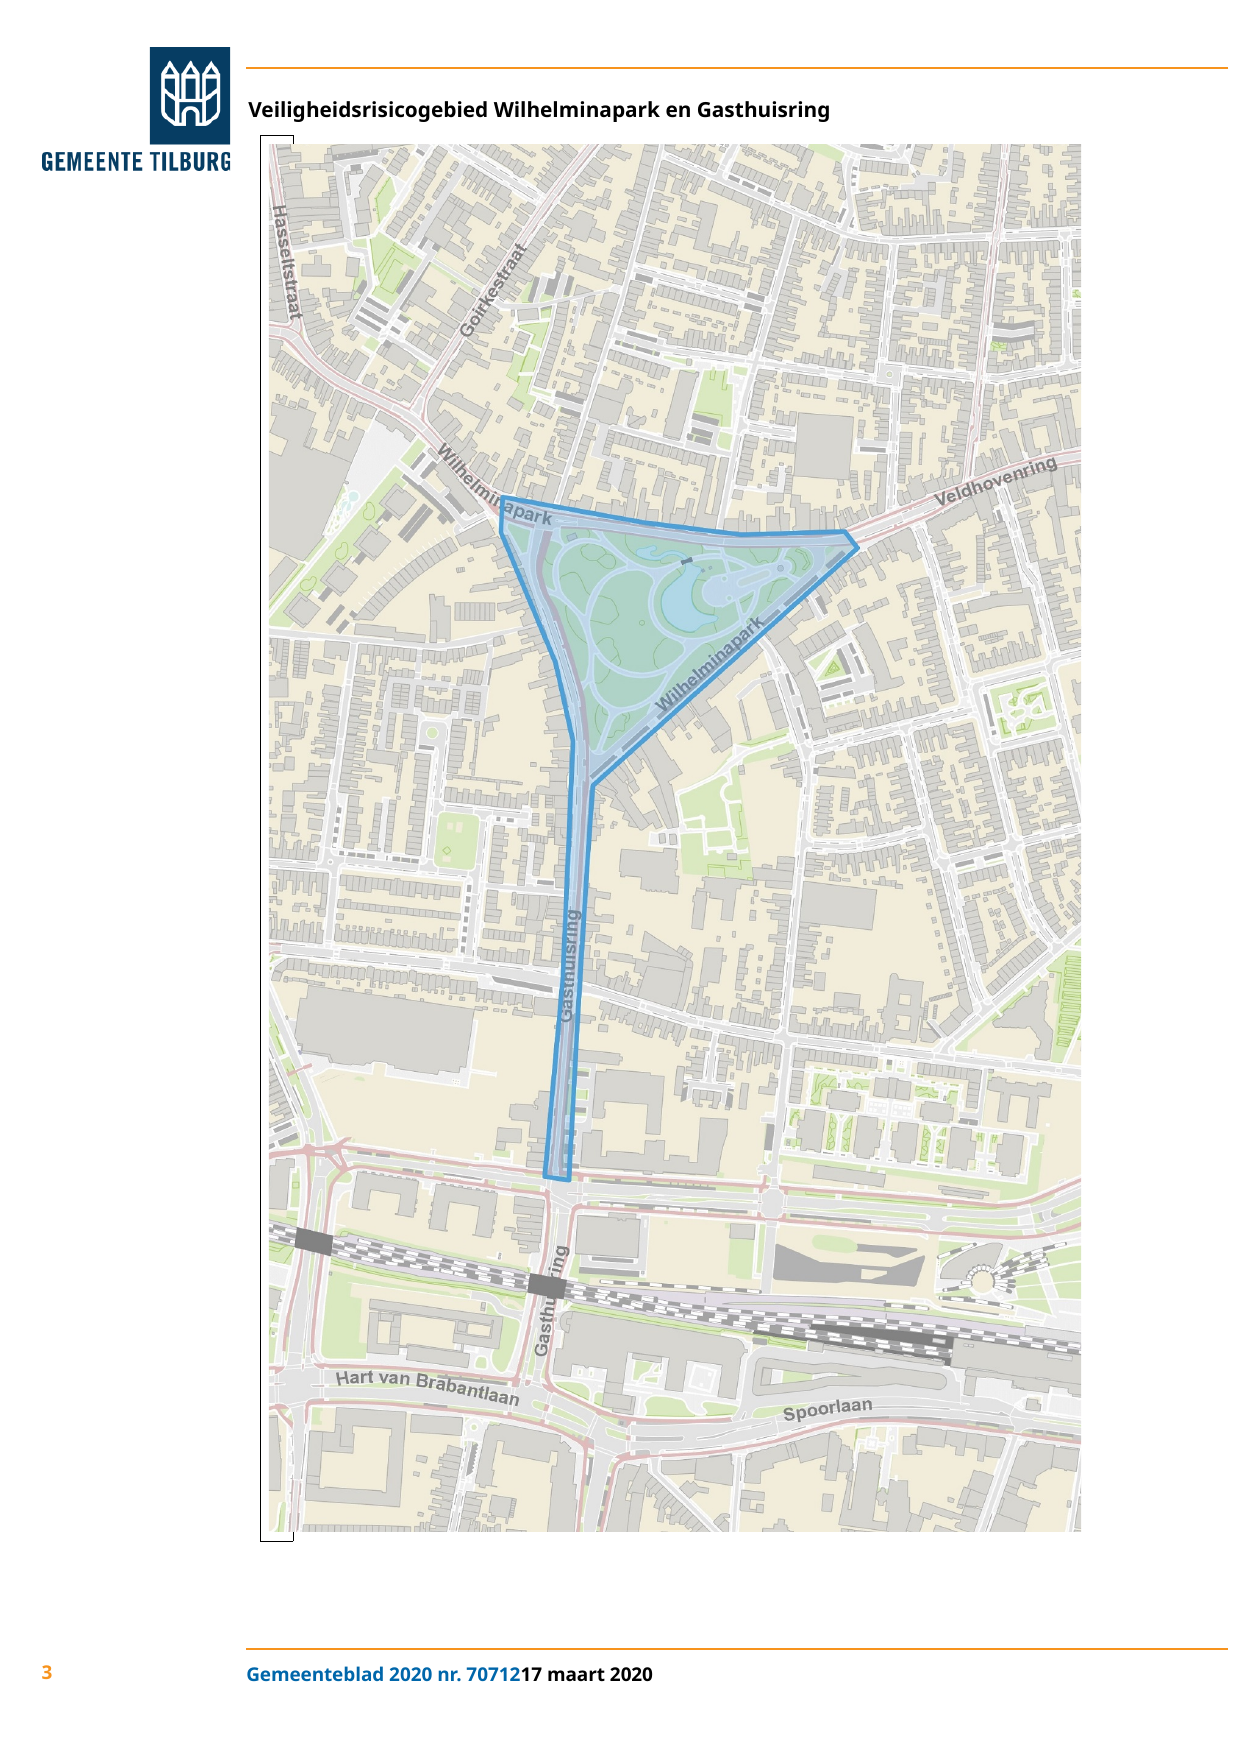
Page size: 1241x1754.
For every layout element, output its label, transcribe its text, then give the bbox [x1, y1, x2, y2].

picture [41, 47, 231, 172]
text Veiligheidsrisicogebied Wilhelminapark en Gasthuisring [248, 95, 1152, 123]
picture [268, 144, 1082, 1532]
